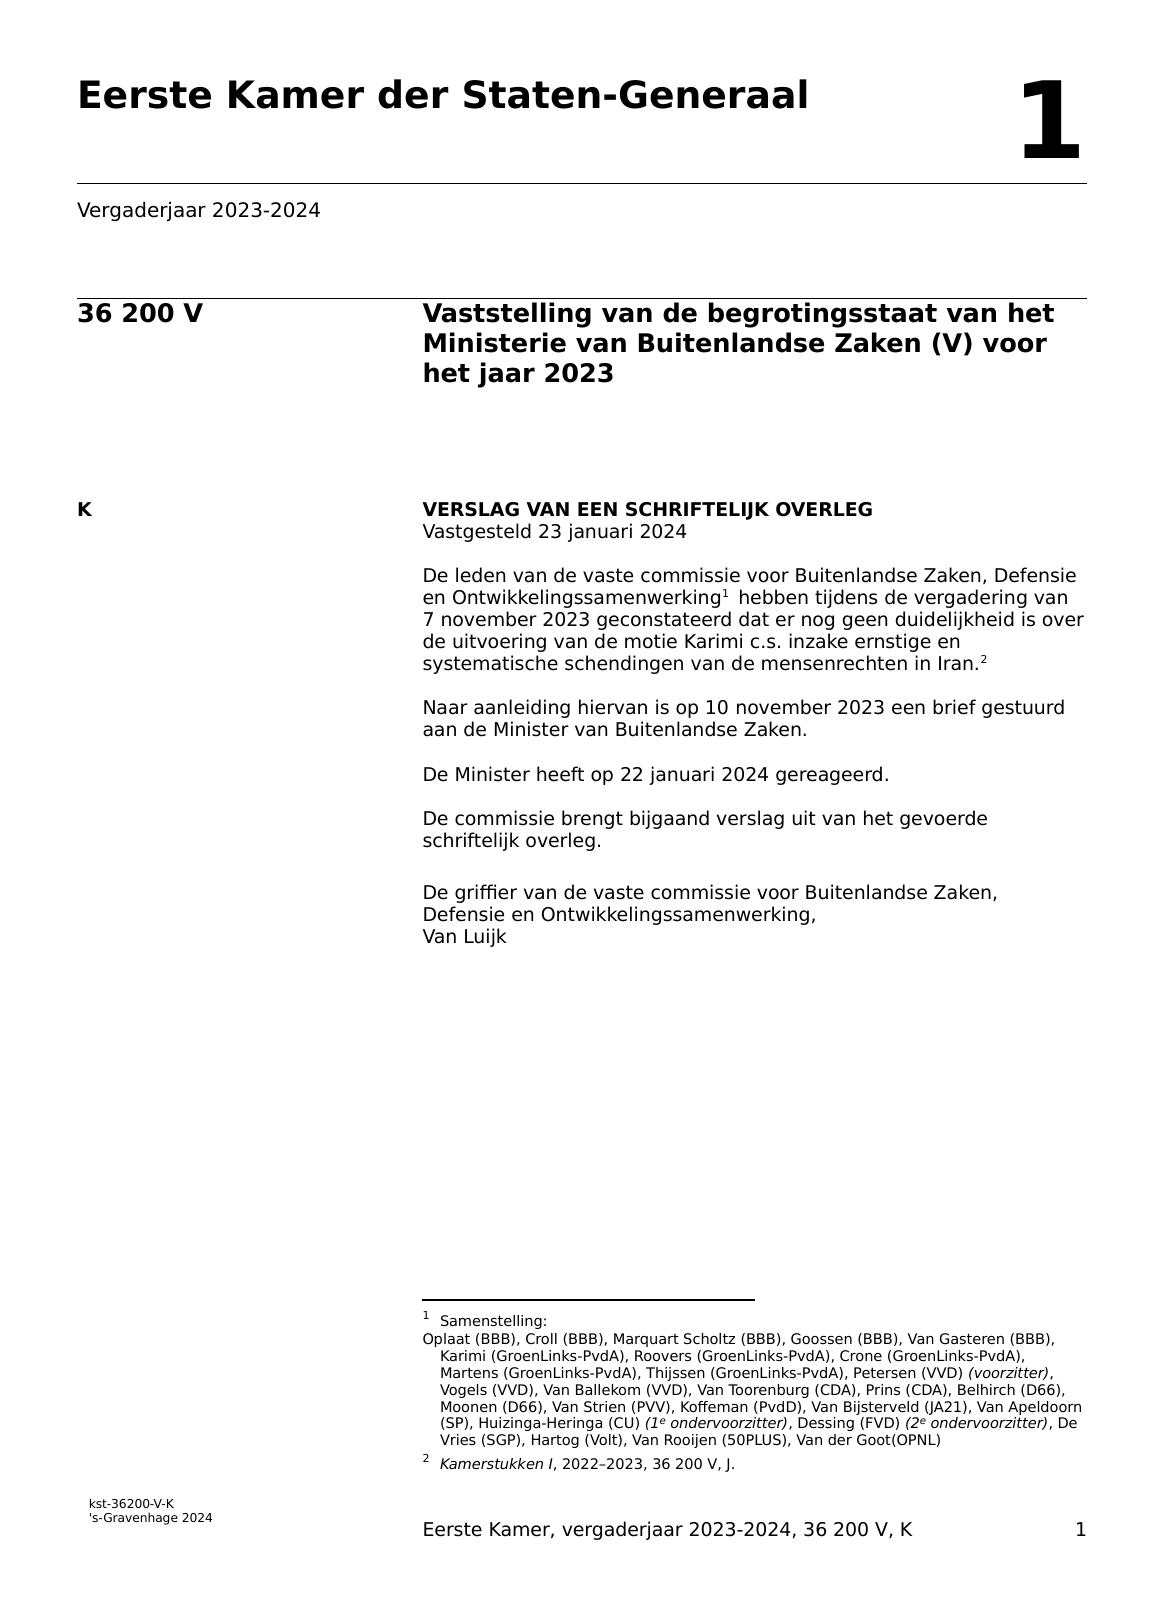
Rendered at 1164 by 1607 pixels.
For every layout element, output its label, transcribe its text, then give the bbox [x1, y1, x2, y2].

text Oplaat (BBB), Croll (BBB), Marquart Scholtz (BBB), Goossen (BBB), Van Gasteren (BBB), Karimi (GroenLinks-PvdA), Roovers (GroenLinks-PvdA), Crone (GroenLinks-PvdA), Martens (GroenLinks-PvdA), Thijssen (GroenLinks-PvdA), Petersen (VVD) (voorzitter), Vogels (VVD), Van Ballekom (VVD), Van Toorenburg (CDA), Prins (CDA), Belhirch (D66), Moonen (D66), Van Strien (PVV), Koffeman (PvdD), Van Bijsterveld (JA21), Van Apeldoorn (SP), Huizinga-Heringa (CU) (1e ondervoorzitter), Dessing (FVD) (2e ondervoorzitter), De Vries (SGP), Hartog (Volt), Van Rooijen (50PLUS), Van der Goot(OPNL) [422, 1331, 1087, 1449]
text kst-36200-V-K [88, 1497, 323, 1511]
text Kamerstukken I, 2022–2023, 36 200 V, J. [422, 1452, 1087, 1474]
text De Minister heeft op 22 januari 2024 gereageerd. [422, 763, 1087, 785]
subtitle 36 200 V Vaststelling van de begrotingsstaat van het Ministerie van Buitenlandse Zaken (V) voor het jaar 2023 [77, 299, 1087, 388]
subtitle K VERSLAG VAN EEN SCHRIFTELIJK OVERLEG [77, 499, 1087, 521]
text De commissie brengt bijgaand verslag uit van het gevoerde schriftelijk overleg. [422, 808, 1087, 852]
text 's-Gravenhage 2024 [88, 1511, 323, 1525]
text Samenstelling: [422, 1309, 1087, 1331]
table_header Eerste Kamer der Staten-Generaal [77, 59, 886, 183]
text Vastgesteld 23 januari 2024 [422, 521, 1087, 543]
table_cell Vergaderjaar 2023-2024 [77, 184, 1087, 298]
text De leden van de vaste commissie voor Buitenlandse Zaken, Defensie en Ontwikkelingssamenwerking hebben tijdens de vergadering van 7 november 2023 geconstateerd dat er nog geen duidelijkheid is over de uitvoering van de motie Karimi c.s. inzake ernstige en systematische schendingen van de mensenrechten in Iran. [422, 565, 1087, 675]
text De griffier van de vaste commissie voor Buitenlandse Zaken, Defensie en Ontwikkelingssamenwerking, Van Luijk [422, 882, 1087, 947]
table_header 1 [886, 59, 1087, 183]
text Naar aanleiding hiervan is op 10 november 2023 een brief gestuurd aan de Minister van Buitenlandse Zaken. [422, 697, 1087, 741]
